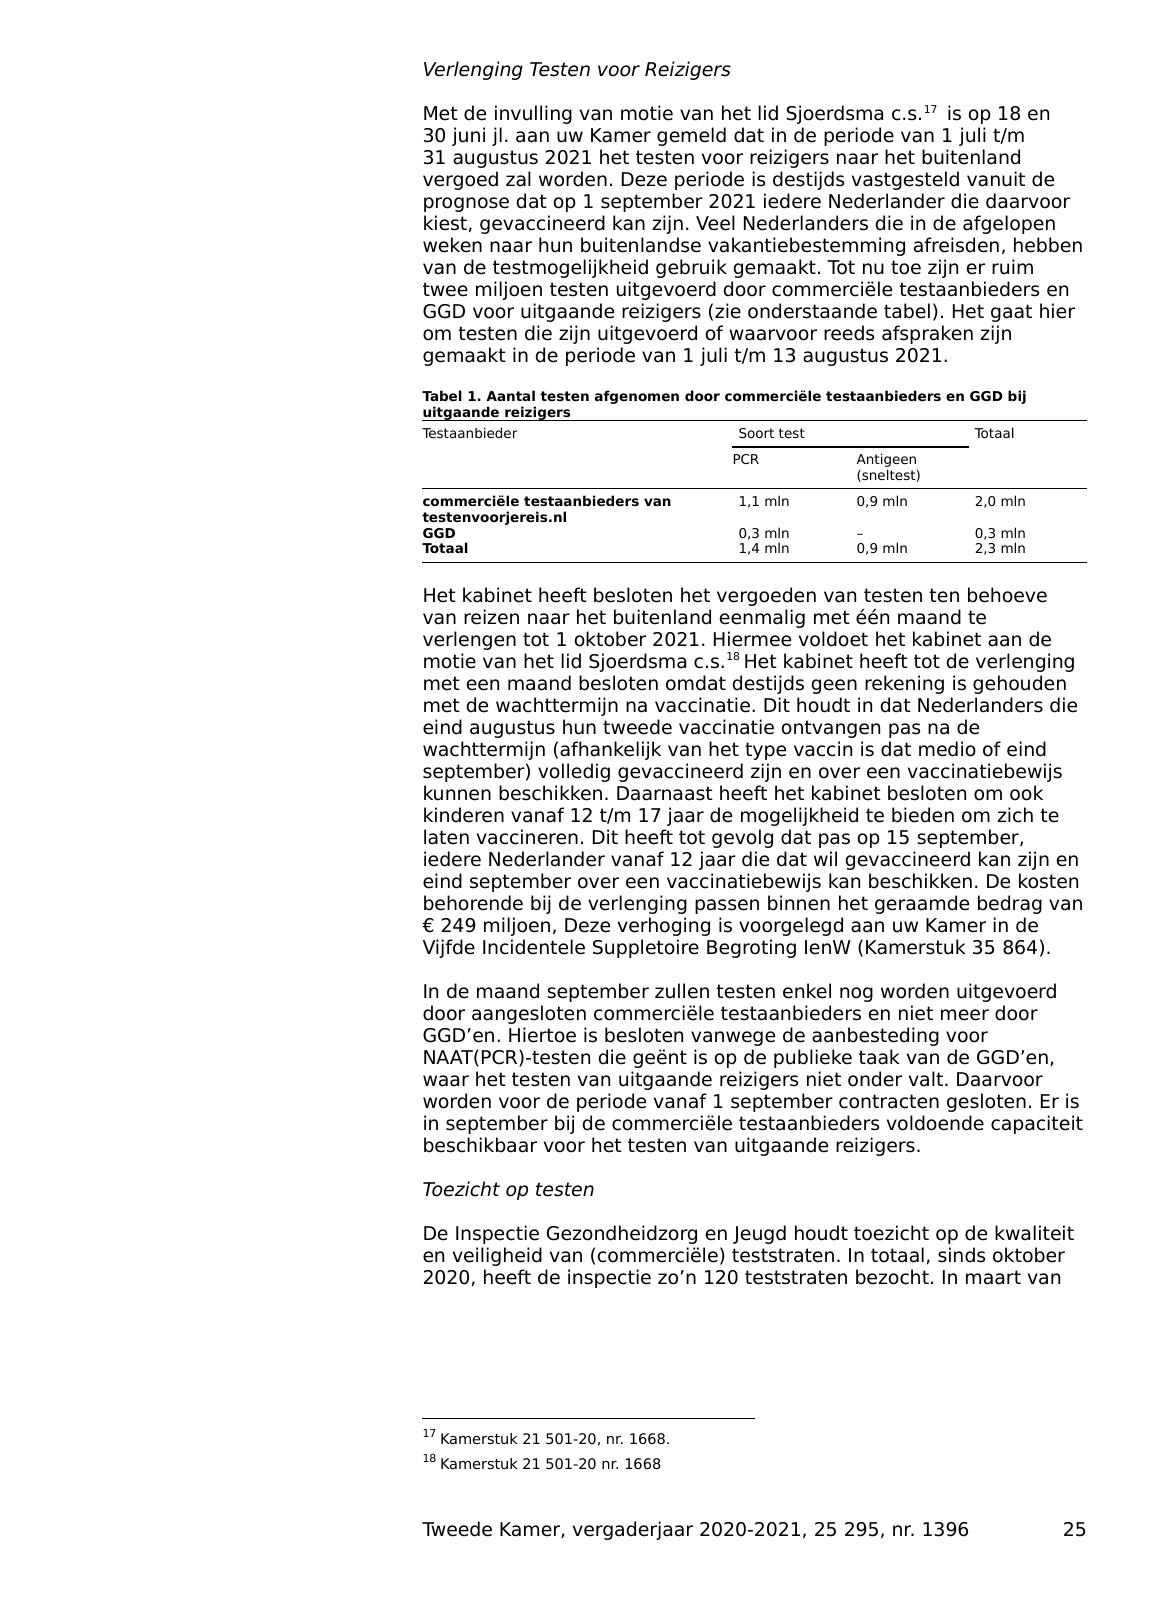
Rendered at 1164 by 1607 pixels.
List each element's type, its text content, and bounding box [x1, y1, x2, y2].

table_cell 0,3 mln [732, 526, 850, 541]
subtitle Toezicht op testen [422, 1179, 1087, 1201]
text De Inspectie Gezondheidzorg en Jeugd houdt toezicht op de kwaliteit en veiligheid van (commerciële) teststraten. In totaal, sinds oktober 2020, heeft de inspectie zo’n 120 teststraten bezocht. In maart van [422, 1223, 1087, 1333]
table_cell – [850, 526, 968, 541]
table_cell Antigeen (sneltest) [850, 448, 968, 488]
table_header Tabel 1. Aantal testen afgenomen door commerciële testaanbieders en GGD bij uitgaande reizigers [422, 389, 1087, 420]
text Kamerstuk 21 501-20 nr. 1668 [422, 1452, 1087, 1474]
table_cell 0,9 mln [850, 489, 968, 526]
text Het kabinet heeft besloten het vergoeden van testen ten behoeve van reizen naar het buitenland eenmalig met één maand te verlengen tot 1 oktober 2021. Hiermee voldoet het kabinet aan de motie van het lid Sjoerdsma c.s.Het kabinet heeft tot de verlenging met een maand besloten omdat destijds geen rekening is gehouden met de wachttermijn na vaccinatie. Dit houdt in dat Nederlanders die eind augustus hun tweede vaccinatie ontvangen pas na de wachttermijn (afhankelijk van het type vaccin is dat medio of eind september) volledig gevaccineerd zijn en over een vaccinatiebewijs kunnen beschikken. Daarnaast heeft het kabinet besloten om ook kinderen vanaf 12 t/m 17 jaar de mogelijkheid te bieden om zich te laten vaccineren. Dit heeft tot gevolg dat pas op 15 september, iedere Nederlander vanaf 12 jaar die dat wil gevaccineerd kan zijn en eind september over een vaccinatiebewijs kan beschikken. De kosten behorende bij de verlenging passen binnen het geraamde bedrag van € 249 miljoen, Deze verhoging is voorgelegd aan uw Kamer in de Vijfde Incidentele Suppletoire Begroting IenW (Kamerstuk 35 864). [422, 585, 1087, 958]
table_cell GGD [422, 526, 732, 541]
table_cell 1,1 mln [732, 489, 850, 526]
table_cell Totaal [422, 541, 732, 562]
table_cell PCR [732, 448, 850, 488]
table_cell Testaanbieder [422, 421, 732, 488]
table_cell Soort test [732, 421, 968, 446]
table_cell 0,9 mln [850, 541, 968, 562]
text In de maand september zullen testen enkel nog worden uitgevoerd door aangesloten commerciële testaanbieders en niet meer door GGD’en. Hiertoe is besloten vanwege de aanbesteding voor NAAT(PCR)-testen die geënt is op de publieke taak van de GGD’en, waar het testen van uitgaande reizigers niet onder valt. Daarvoor worden voor de periode vanaf 1 september contracten gesloten. Er is in september bij de commerciële testaanbieders voldoende capaciteit beschikbaar voor het testen van uitgaande reizigers. [422, 981, 1087, 1157]
table_cell 0,3 mln [969, 526, 1087, 541]
table_cell Totaal [969, 421, 1087, 488]
text Kamerstuk 21 501-20, nr. 1668. [422, 1427, 1087, 1449]
text Met de invulling van motie van het lid Sjoerdsma c.s. is op 18 en 30 juni jl. aan uw Kamer gemeld dat in de periode van 1 juli t/m 31 augustus 2021 het testen voor reizigers naar het buitenland vergoed zal worden. Deze periode is destijds vastgesteld vanuit de prognose dat op 1 september 2021 iedere Nederlander die daarvoor kiest, gevaccineerd kan zijn. Veel Nederlanders die in de afgelopen weken naar hun buitenlandse vakantiebestemming afreisden, hebben van de testmogelijkheid gebruik gemaakt. Tot nu toe zijn er ruim twee miljoen testen uitgevoerd door commerciële testaanbieders en GGD voor uitgaande reizigers (zie onderstaande tabel). Het gaat hier om testen die zijn uitgevoerd of waarvoor reeds afspraken zijn gemaakt in de periode van 1 juli t/m 13 augustus 2021. [422, 103, 1087, 367]
table_cell 1,4 mln [732, 541, 850, 562]
table_cell 2,0 mln [969, 489, 1087, 526]
table_cell 2,3 mln [969, 541, 1087, 562]
table_cell commerciële testaanbieders van testenvoorjereis.nl [422, 489, 732, 526]
subtitle Verlenging Testen voor Reizigers [422, 59, 1087, 81]
